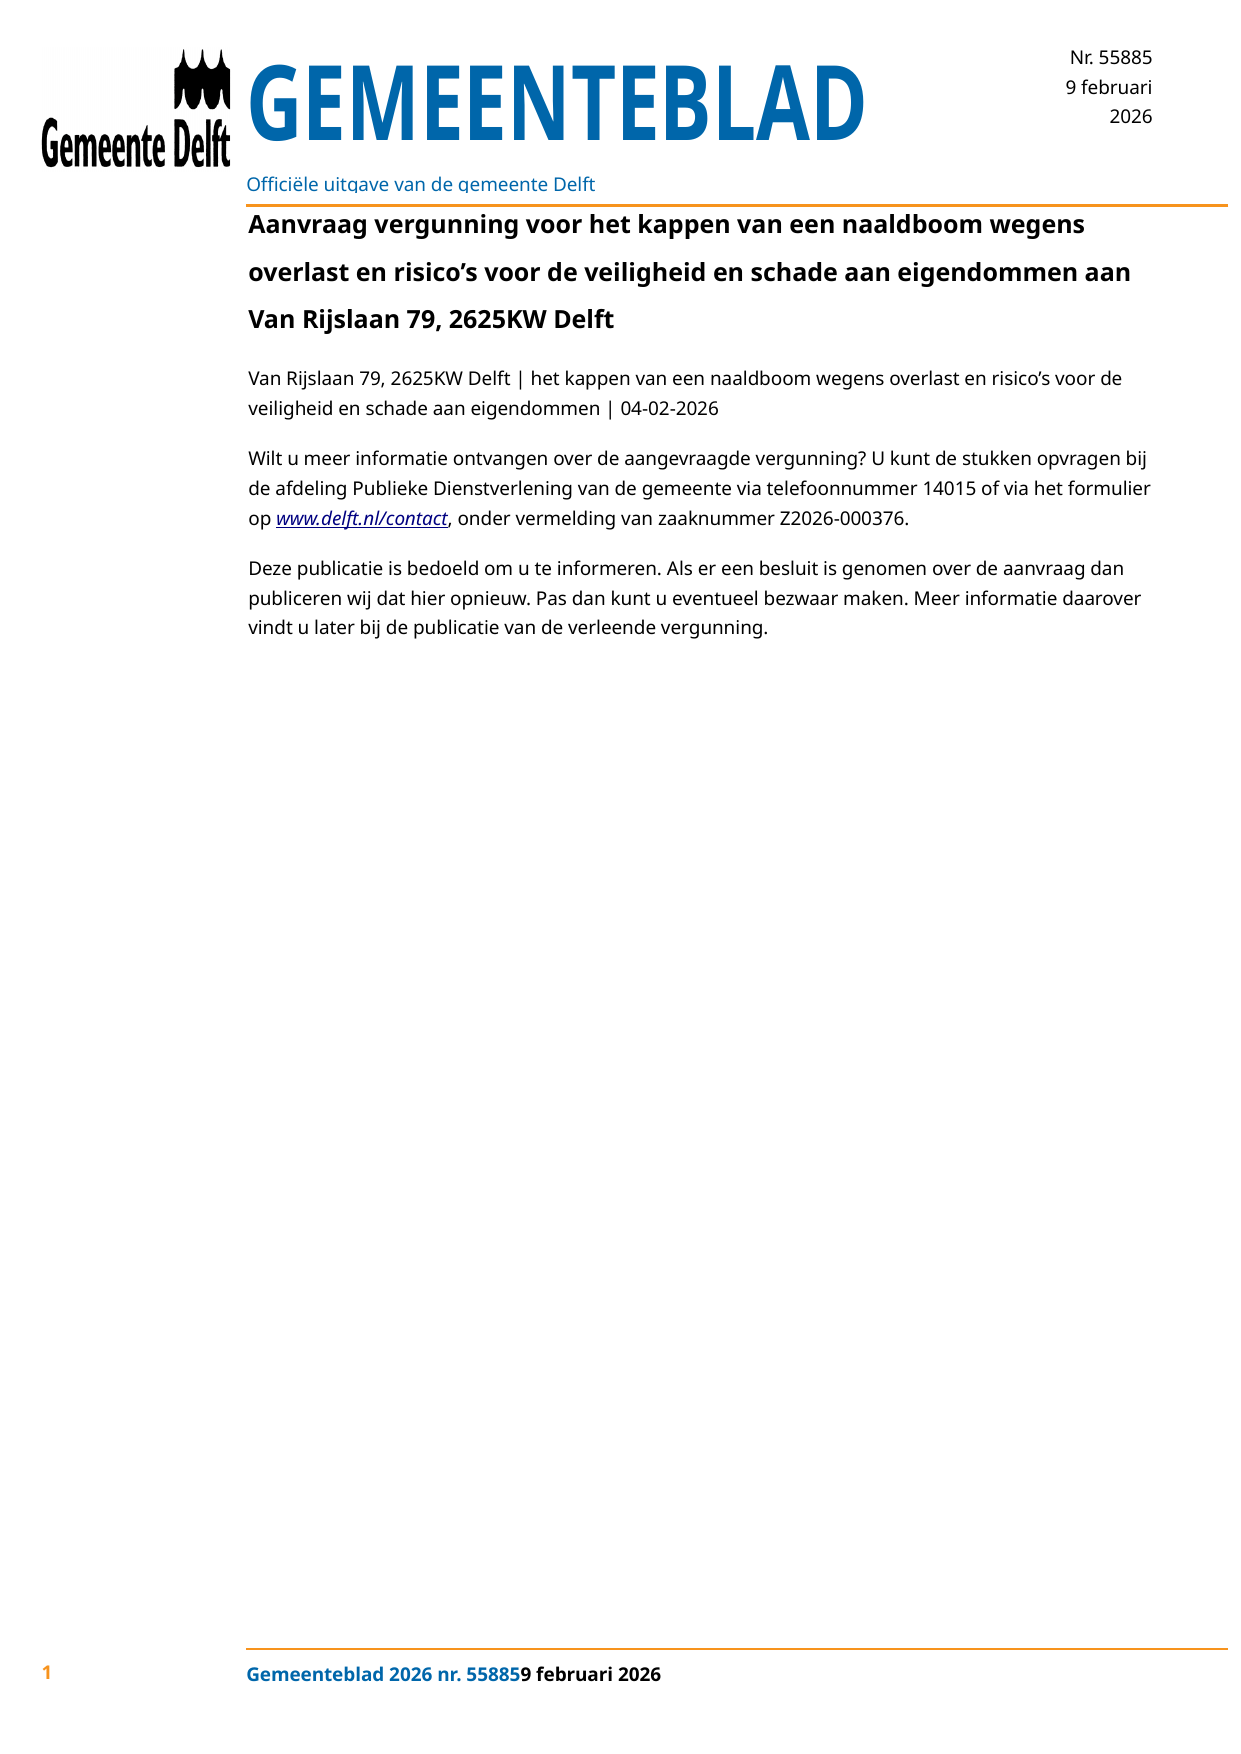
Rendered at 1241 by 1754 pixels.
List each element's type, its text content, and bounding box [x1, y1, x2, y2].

text Wilt u meer informatie ontvangen over de aangevraagde vergunning? U kunt de stukken opvragen bij de afdeling Publieke Dienstverlening van de gemeente via telefoonnummer 14015 of via het formulier op www.delft.nl/contact, onder vermelding van zaaknummer Z2026-000376. [248, 446, 1152, 530]
picture [41, 47, 231, 172]
text Van Rijslaan 79, 2625KW Delft | het kappen van een naaldboom wegens overlast en risico’s voor de veiligheid en schade aan eigendommen | 04-02-2026 [248, 366, 1152, 421]
text Deze publicatie is bedoeld om u te informeren. Als er een besluit is genomen over de aanvraag dan publiceren wij dat hier opnieuw. Pas dan kunt u eventueel bezwaar maken. Meer informatie daarover vindt u later bij de publicatie van de verleende vergunning. [248, 555, 1152, 640]
text Aanvraag vergunning voor het kappen van een naaldboom wegens overlast en risico’s voor de veiligheid en schade aan eigendommen aan Van Rijslaan 79, 2625KW Delft [248, 207, 1152, 336]
